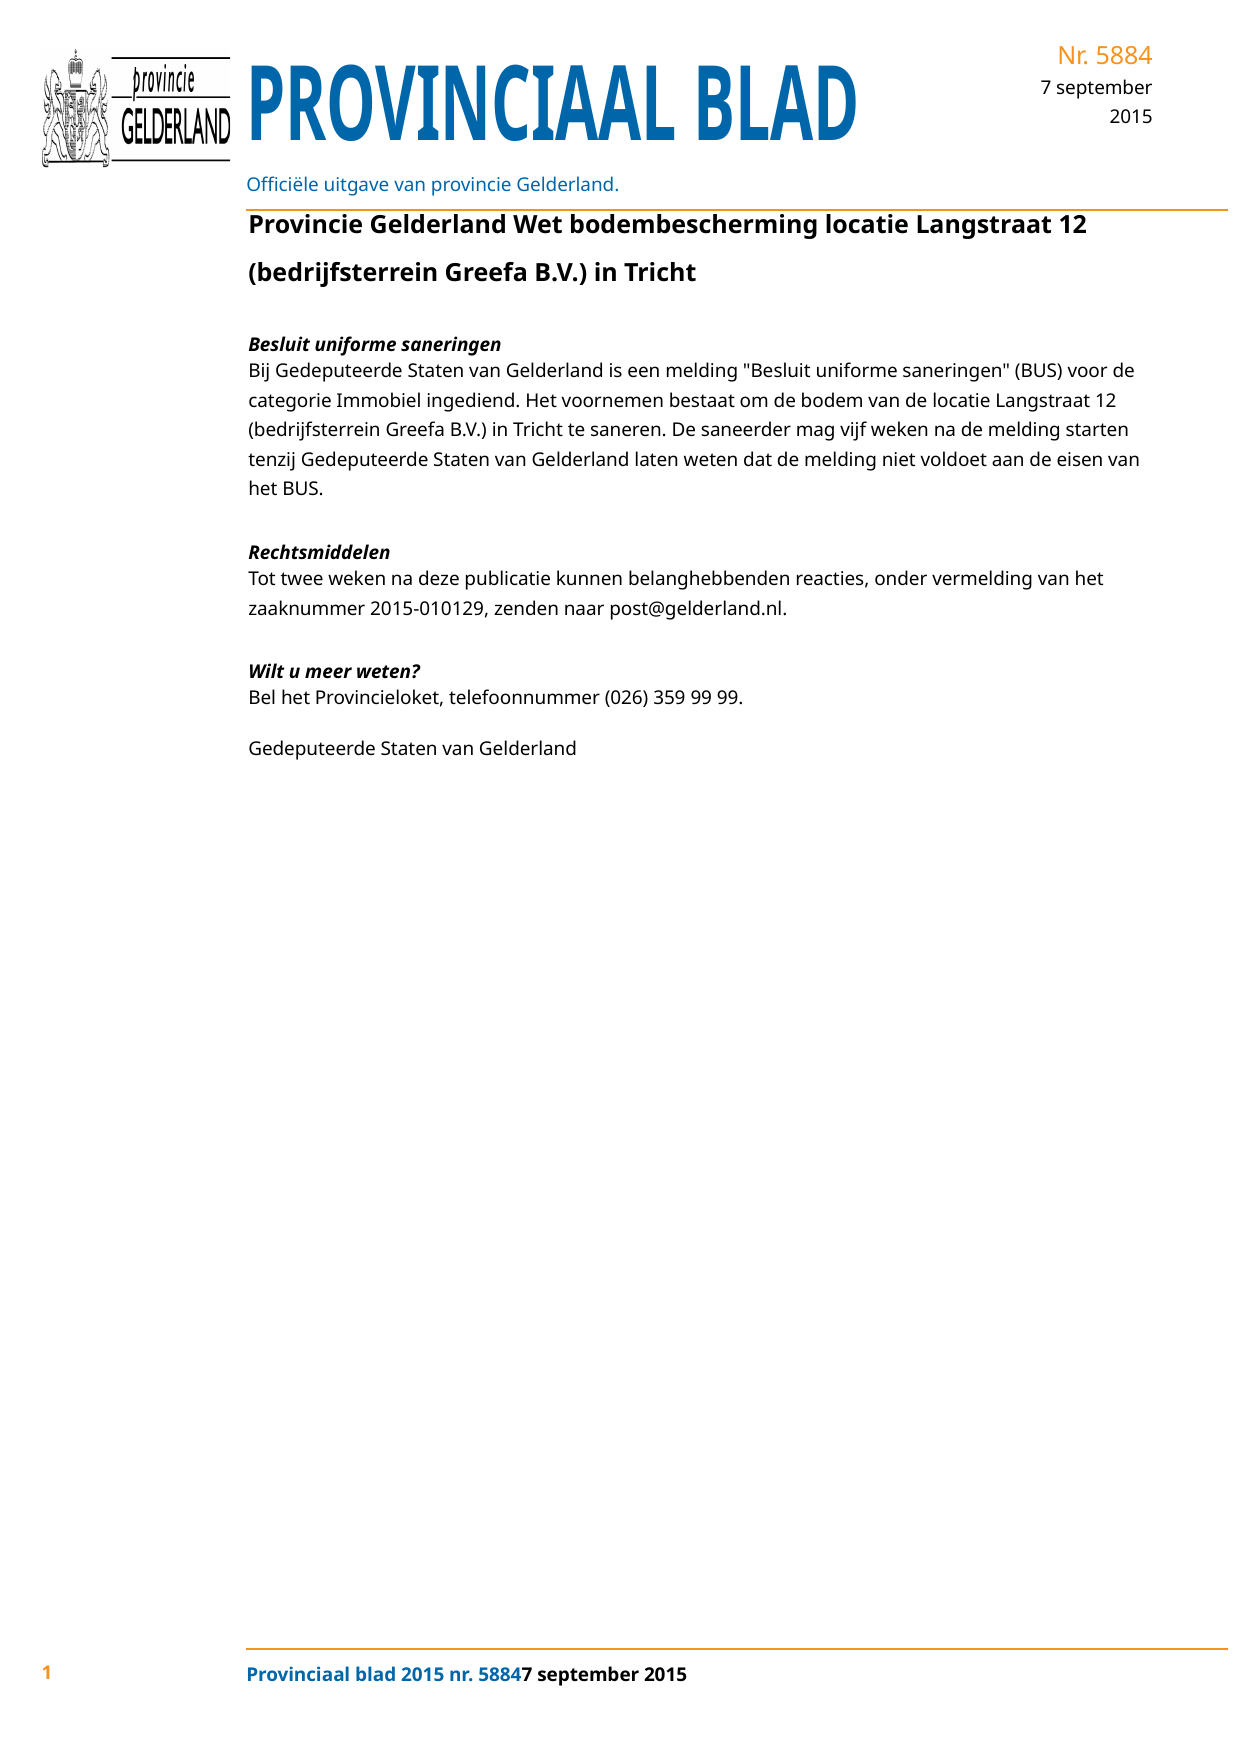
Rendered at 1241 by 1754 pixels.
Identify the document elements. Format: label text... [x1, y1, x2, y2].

text Rechtsmiddelen [248, 539, 1152, 565]
text Gedeputeerde Staten van Gelderland [248, 735, 1152, 761]
text Besluit uniforme saneringen [248, 331, 1152, 357]
text Bel het Provincieloket, telefoonnummer (026) 359 99 99. [248, 684, 1152, 710]
text Wilt u meer weten? [248, 659, 1152, 684]
picture [41, 47, 231, 172]
text Provincie Gelderland Wet bodembescherming locatie Langstraat 12 (bedrijfsterrein Greefa B.V.) in Tricht [248, 211, 1152, 288]
text Bij Gedeputeerde Staten van Gelderland is een melding "Besluit uniforme saneringen" (BUS) voor de categorie Immobiel ingediend. Het voornemen bestaat om de bodem van de locatie Langstraat 12 (bedrijfsterrein Greefa B.V.) in Tricht te saneren. De saneerder mag vijf weken na de melding starten tenzij Gedeputeerde Staten van Gelderland laten weten dat de melding niet voldoet aan de eisen van het BUS. [248, 357, 1152, 501]
text Tot twee weken na deze publicatie kunnen belanghebbenden reacties, onder vermelding van het zaaknummer 2015-010129, zenden naar post@gelderland.nl. [248, 565, 1152, 621]
